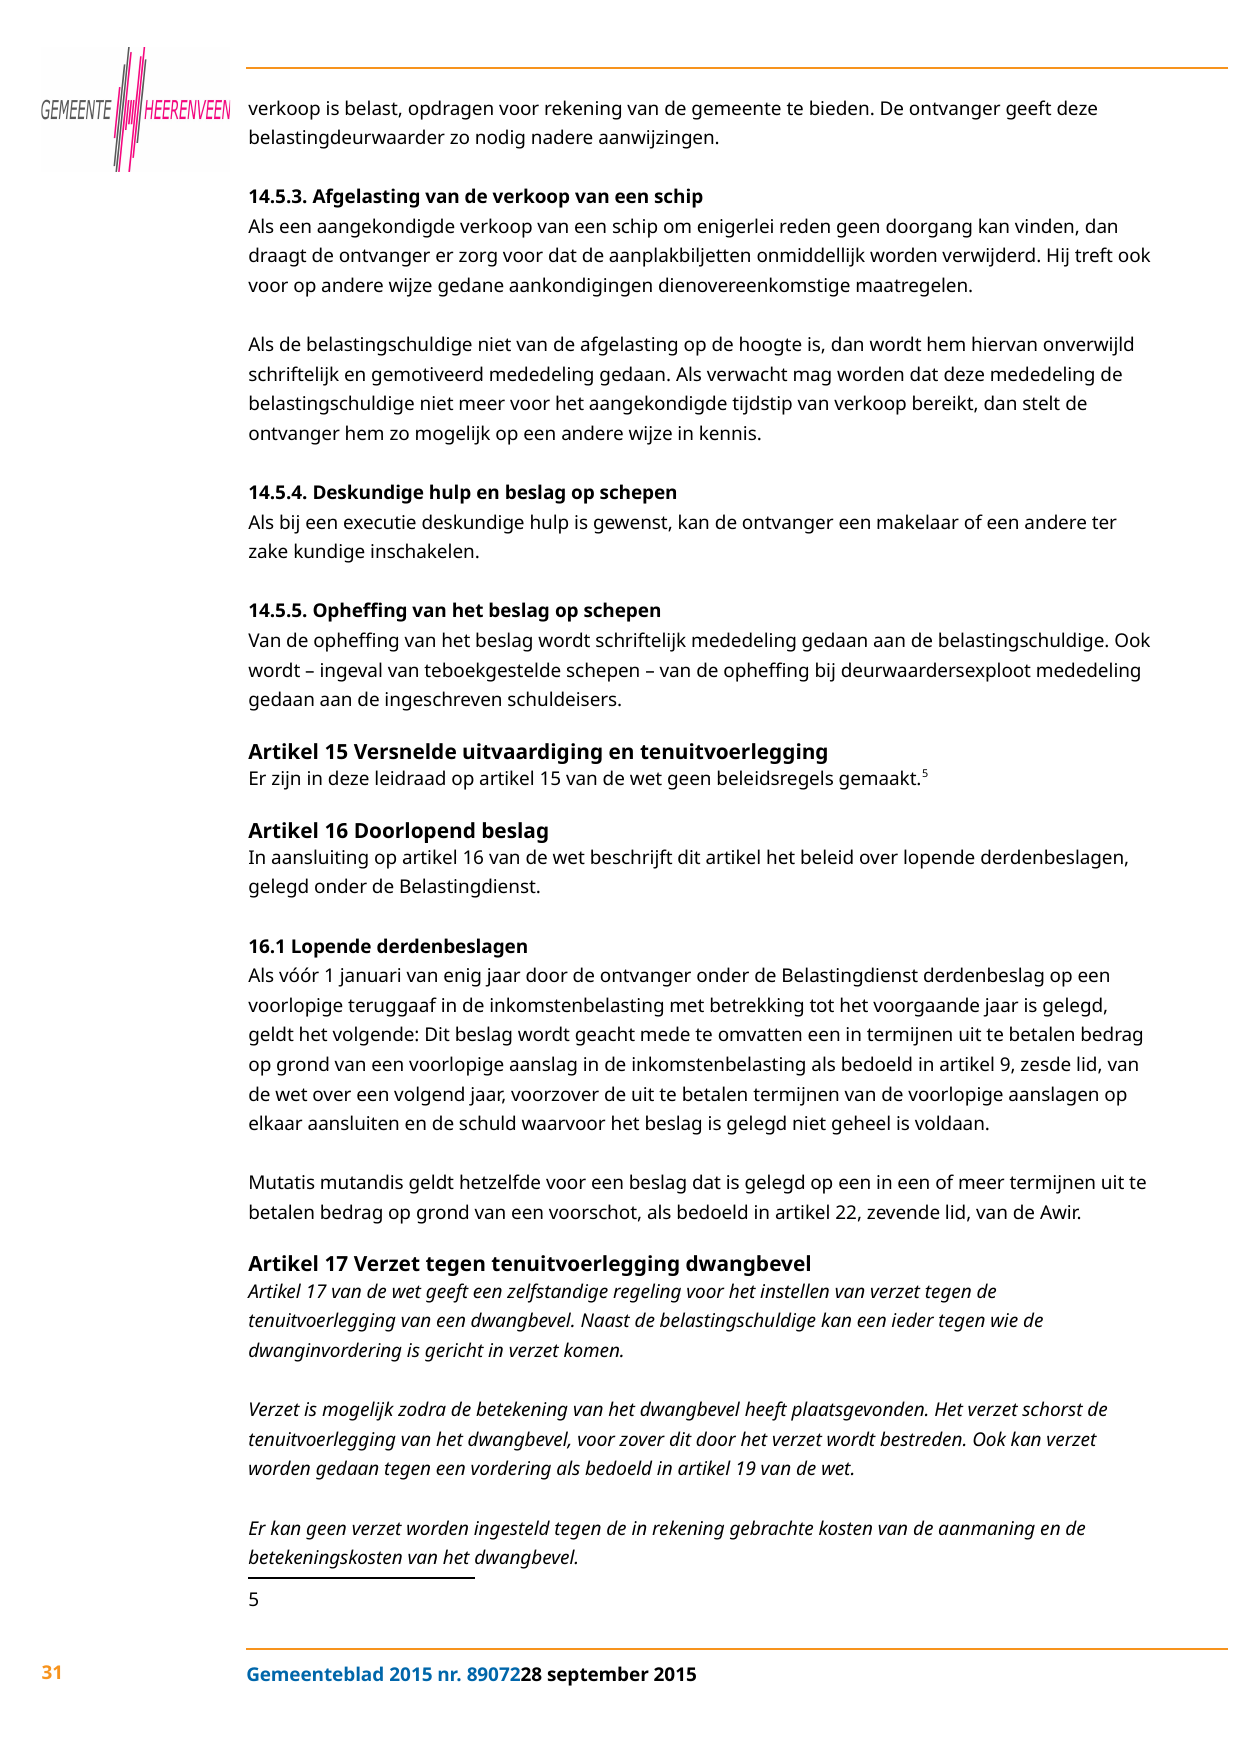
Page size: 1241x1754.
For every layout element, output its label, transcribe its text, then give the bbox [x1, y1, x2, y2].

picture [41, 47, 231, 172]
text 14.5.3. Afgelasting van de verkoop van een schip [248, 183, 1152, 209]
text Verzet is mogelijk zodra de betekening van het dwangbevel heeft plaatsgevonden. Het verzet schorst de tenuitvoerlegging van het dwangbevel, voor zover dit door het verzet wordt bestreden. Ook kan verzet worden gedaan tegen een vordering als bedoeld in artikel 19 van de wet. [248, 1396, 1152, 1481]
text Van de opheffing van het beslag wordt schriftelijk mededeling gedaan aan de belastingschuldige. Ook wordt – ingeval van teboekgestelde schepen – van de opheffing bij deurwaardersexploot mededeling gedaan aan de ingeschreven schuldeisers. [248, 627, 1152, 712]
text Artikel 17 Verzet tegen tenuitvoerlegging dwangbevel [248, 1249, 1152, 1278]
text Artikel 15 Versnelde uitvaardiging en tenuitvoerlegging [248, 737, 1152, 765]
text Mutatis mutandis geldt hetzelfde voor een beslag dat is gelegd op een in een of meer termijnen uit te betalen bedrag op grond van een voorschot, als bedoeld in artikel 22, zevende lid, van de Awir. [248, 1169, 1152, 1225]
text 16.1 Lopende derdenbeslagen [248, 933, 1152, 959]
text Artikel 16 Doorlopend beslag [248, 816, 1152, 844]
text 14.5.5. Opheffing van het beslag op schepen [248, 598, 1152, 623]
text Als vóór 1 januari van enig jaar door de ontvanger onder de Belastingdienst derdenbeslag op een voorlopige teruggaaf in de inkomstenbelasting met betrekking tot het voorgaande jaar is gelegd, geldt het volgende: Dit beslag wordt geacht mede te omvatten een in termijnen uit te betalen bedrag op grond van een voorlopige aanslag in de inkomstenbelasting als bedoeld in artikel 9, zesde lid, van de wet over een volgend jaar, voorzover de uit te betalen termijnen van de voorlopige aanslagen op elkaar aansluiten en de schuld waarvoor het beslag is gelegd niet geheel is voldaan. [248, 962, 1152, 1136]
text 14.5.4. Deskundige hulp en beslag op schepen [248, 479, 1152, 505]
text Als de belastingschuldige niet van de afgelasting op de hoogte is, dan wordt hem hiervan onverwijld schriftelijk en gemotiveerd mededeling gedaan. Als verwacht mag worden dat deze mededeling de belastingschuldige niet meer voor het aangekondigde tijdstip van verkoop bereikt, dan stelt de ontvanger hem zo mogelijk op een andere wijze in kennis. [248, 331, 1152, 446]
text Als een aangekondigde verkoop van een schip om enigerlei reden geen doorgang kan vinden, dan draagt de ontvanger er zorg voor dat de aanplakbiljetten onmiddellijk worden verwijderd. Hij treft ook voor op andere wijze gedane aankondigingen dienovereenkomstige maatregelen. [248, 213, 1152, 298]
text verkoop is belast, opdragen voor rekening van de gemeente te bieden. De ontvanger geeft deze belastingdeurwaarder zo nodig nadere aanwijzingen. [248, 95, 1152, 150]
text Er zijn in deze leidraad op artikel 15 van de wet geen beleidsregels gemaakt. [248, 765, 1152, 791]
text Er kan geen verzet worden ingesteld tegen de in rekening gebrachte kosten van de aanmaning en de betekeningskosten van het dwangbevel. [248, 1515, 1152, 1570]
text Als bij een executie deskundige hulp is gewenst, kan de ontvanger een makelaar of een andere ter zake kundige inschakelen. [248, 509, 1152, 564]
text In aansluiting op artikel 16 van de wet beschrijft dit artikel het beleid over lopende derdenbeslagen, gelegd onder de Belastingdienst. [248, 844, 1152, 899]
text Artikel 17 van de wet geeft een zelfstandige regeling voor het instellen van verzet tegen de tenuitvoerlegging van een dwangbevel. Naast de belastingschuldige kan een ieder tegen wie de dwanginvordering is gericht in verzet komen. [248, 1278, 1152, 1363]
